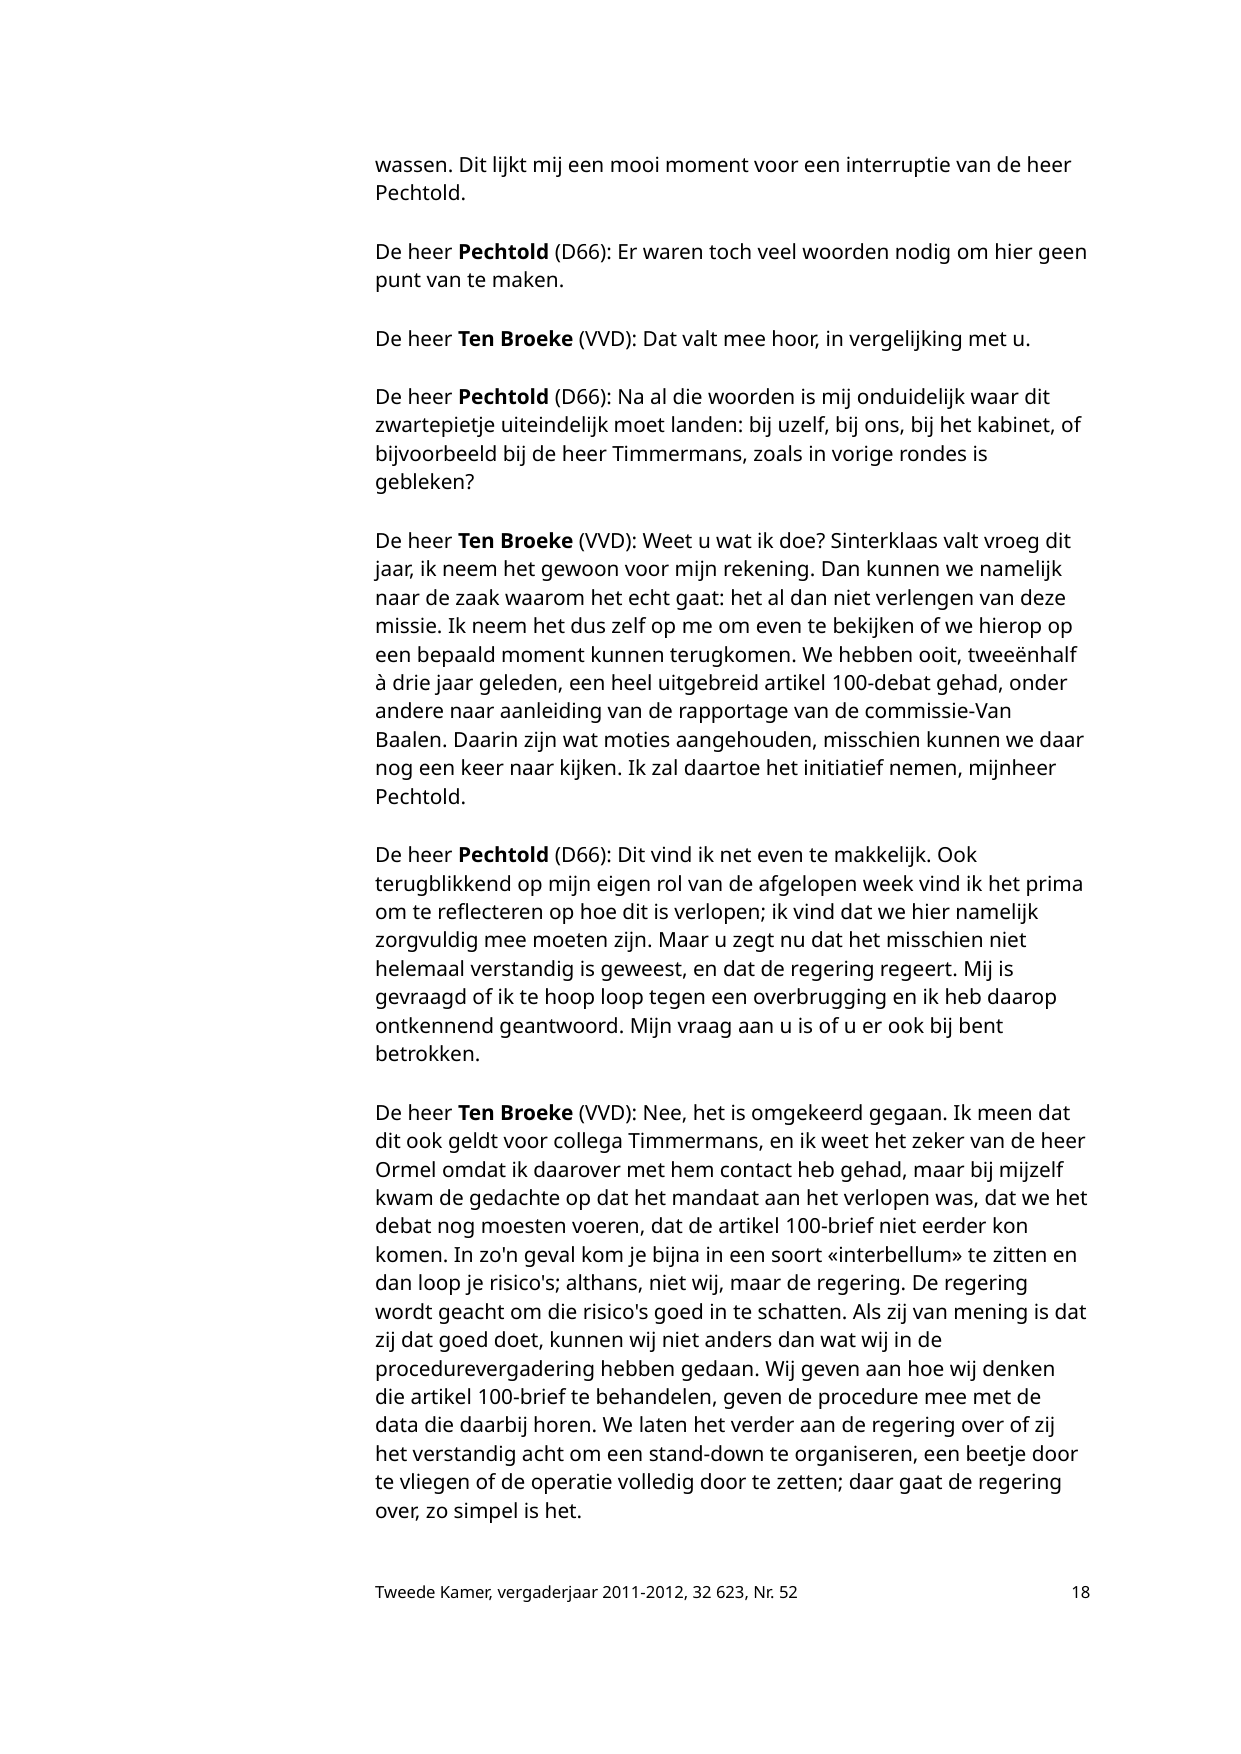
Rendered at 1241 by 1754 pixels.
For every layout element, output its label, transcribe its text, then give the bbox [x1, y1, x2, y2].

text De heer Pechtold (D66): Dit vind ik net even te makkelijk. Ook terugblikkend op mijn eigen rol van de afgelopen week vind ik het prima om te reflecteren op hoe dit is verlopen; ik vind dat we hier namelijk zorgvuldig mee moeten zijn. Maar u zegt nu dat het misschien niet helemaal verstandig is geweest, en dat de regering regeert. Mij is gevraagd of ik te hoop loop tegen een overbrugging en ik heb daarop ontkennend geantwoord. Mijn vraag aan u is of u er ook bij bent betrokken. [375, 840, 1090, 1068]
text De heer Ten Broeke (VVD): Weet u wat ik doe? Sinterklaas valt vroeg dit jaar, ik neem het gewoon voor mijn rekening. Dan kunnen we namelijk naar de zaak waarom het echt gaat: het al dan niet verlengen van deze missie. Ik neem het dus zelf op me om even te bekijken of we hierop op een bepaald moment kunnen terugkomen. We hebben ooit, tweeënhalf à drie jaar geleden, een heel uitgebreid artikel 100-debat gehad, onder andere naar aanleiding van de rapportage van de commissie-Van Baalen. Daarin zijn wat moties aangehouden, misschien kunnen we daar nog een keer naar kijken. Ik zal daartoe het initiatief nemen, mijnheer Pechtold. [375, 526, 1090, 810]
text De heer Ten Broeke (VVD): Dat valt mee hoor, in vergelijking met u. [375, 324, 1090, 352]
text wassen. Dit lijkt mij een mooi moment voor een interruptie van de heer Pechtold. [375, 150, 1090, 207]
text De heer Ten Broeke (VVD): Nee, het is omgekeerd gegaan. Ik meen dat dit ook geldt voor collega Timmermans, en ik weet het zeker van de heer Ormel omdat ik daarover met hem contact heb gehad, maar bij mijzelf kwam de gedachte op dat het mandaat aan het verlopen was, dat we het debat nog moesten voeren, dat de artikel 100-brief niet eerder kon komen. In zo'n geval kom je bijna in een soort «interbellum» te zitten en dan loop je risico's; althans, niet wij, maar de regering. De regering wordt geacht om die risico's goed in te schatten. Als zij van mening is dat zij dat goed doet, kunnen wij niet anders dan wat wij in de procedurevergadering hebben gedaan. Wij geven aan hoe wij denken die artikel 100-brief te behandelen, geven de procedure mee met de data die daarbij horen. We laten het verder aan de regering over of zij het verstandig acht om een stand-down te organiseren, een beetje door te vliegen of de operatie volledig door te zetten; daar gaat de regering over, zo simpel is het. [375, 1098, 1090, 1524]
text De heer Pechtold (D66): Er waren toch veel woorden nodig om hier geen punt van te maken. [375, 237, 1090, 294]
text De heer Pechtold (D66): Na al die woorden is mij onduidelijk waar dit zwartepietje uiteindelijk moet landen: bij uzelf, bij ons, bij het kabinet, of bijvoorbeeld bij de heer Timmermans, zoals in vorige rondes is gebleken? [375, 382, 1090, 496]
